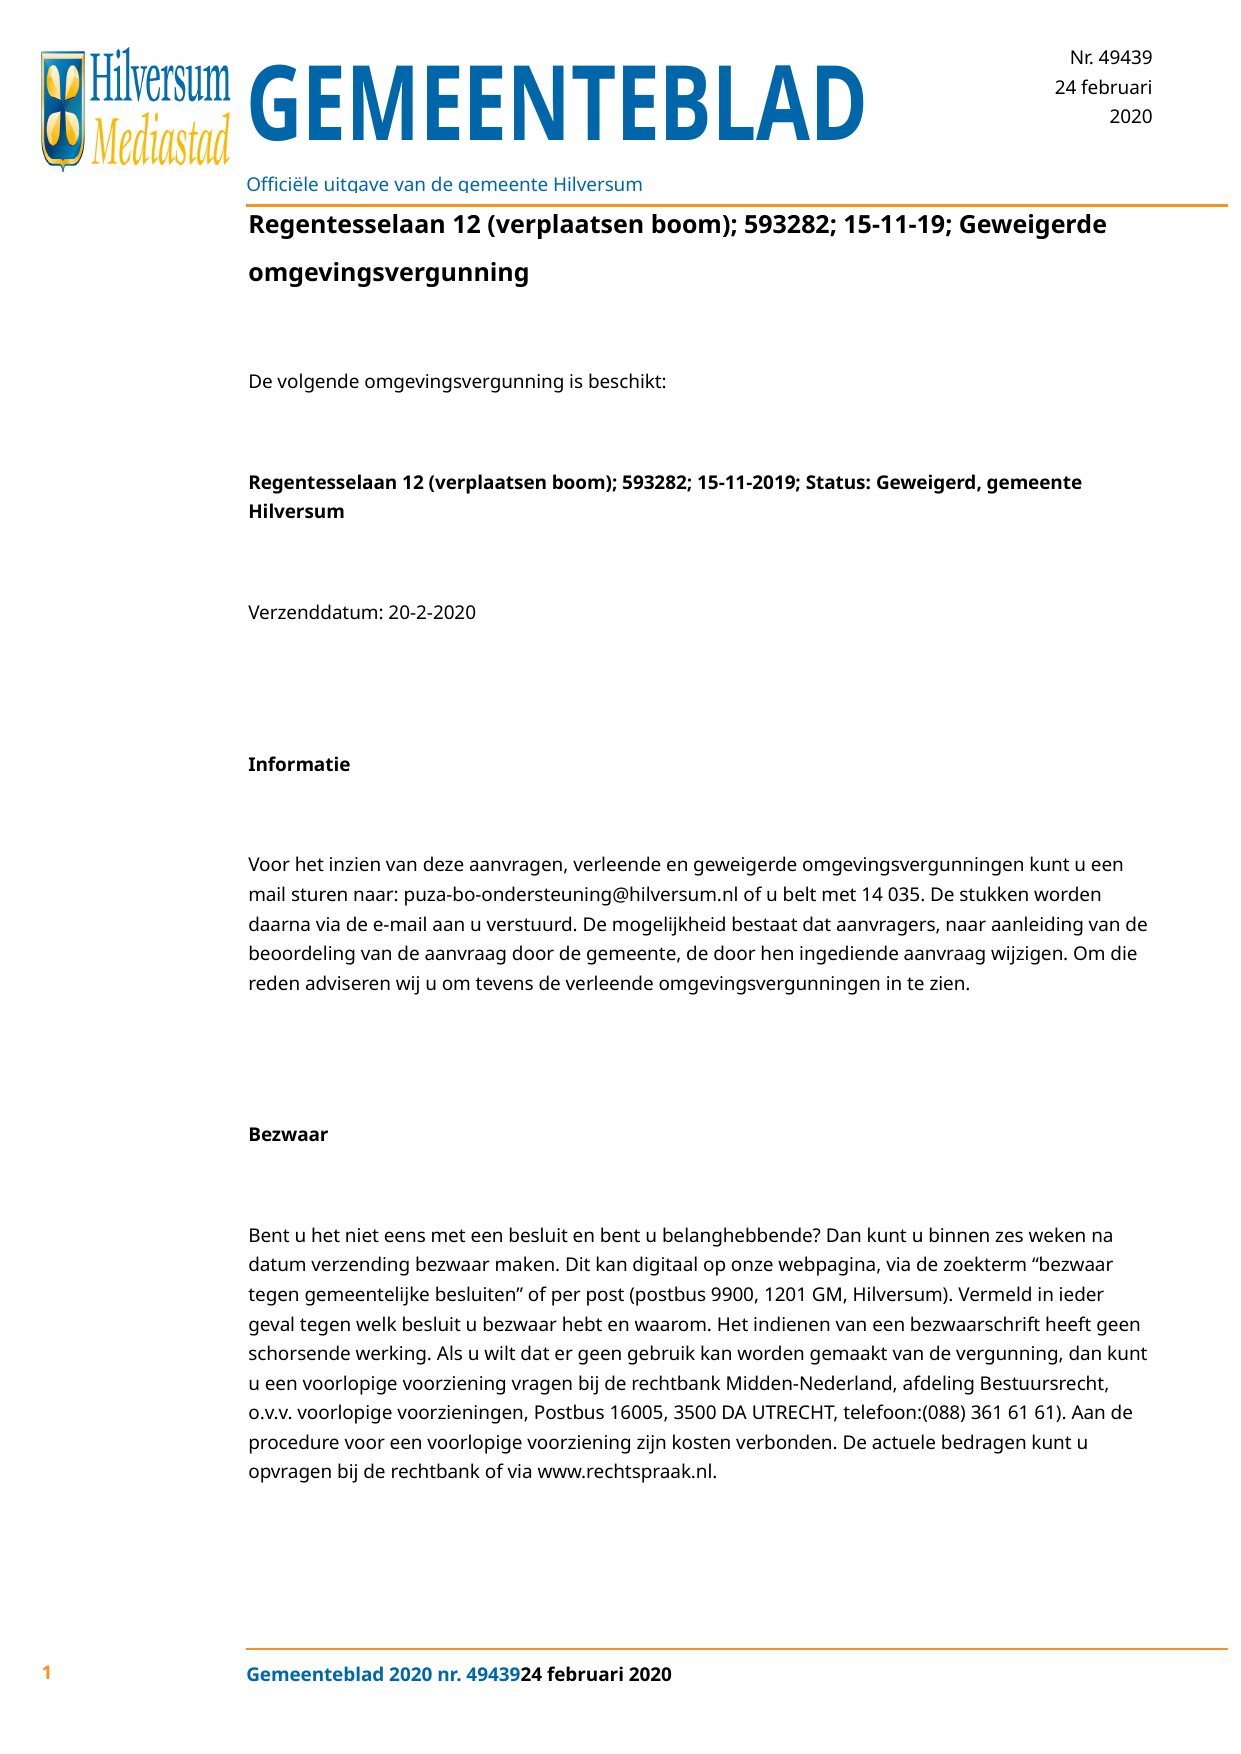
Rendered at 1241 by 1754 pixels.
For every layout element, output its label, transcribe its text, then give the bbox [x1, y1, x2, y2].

text Regentesselaan 12 (verplaatsen boom); 593282; 15-11-19; Geweigerde omgevingsvergunning [248, 207, 1152, 288]
text Regentesselaan 12 (verplaatsen boom); 593282; 15-11-2019; Status: Geweigerd, gemeente Hilversum [248, 469, 1152, 524]
text Informatie [248, 751, 1152, 777]
text De volgende omgevingsvergunning is beschikt: [248, 368, 1152, 394]
text Voor het inzien van deze aanvragen, verleende en geweigerde omgevingsvergunningen kunt u een mail sturen naar: puza-bo-ondersteuning@hilversum.nl of u belt met 14 035. De stukken worden daarna via de e-mail aan u verstuurd. De mogelijkheid bestaat dat aanvragers, naar aanleiding van de beoordeling van de aanvraag door de gemeente, de door hen ingediende aanvraag wijzigen. Om die reden adviseren wij u om tevens de verleende omgevingsvergunningen in te zien. [248, 852, 1152, 996]
text Verzenddatum: 20-2-2020 [248, 599, 1152, 625]
text Bezwaar [248, 1121, 1152, 1147]
text Bent u het niet eens met een besluit en bent u belanghebbende? Dan kunt u binnen zes weken na datum verzending bezwaar maken. Dit kan digitaal op onze webpagina, via de zoekterm “bezwaar tegen gemeentelijke besluiten” of per post (postbus 9900, 1201 GM, Hilversum). Vermeld in ieder geval tegen welk besluit u bezwaar hebt en waarom. Het indienen van een bezwaarschrift heeft geen schorsende werking. Als u wilt dat er geen gebruik kan worden gemaakt van de vergunning, dan kunt u een voorlopige voorziening vragen bij de rechtbank Midden-Nederland, afdeling Bestuursrecht, o.v.v. voorlopige voorzieningen, Postbus 16005, 3500 DA UTRECHT, telefoon:(088) 361 61 61). Aan de procedure voor een voorlopige voorziening zijn kosten verbonden. De actuele bedragen kunt u opvragen bij de rechtbank of via www.rechtspraak.nl. [248, 1222, 1152, 1484]
picture [41, 47, 231, 172]
